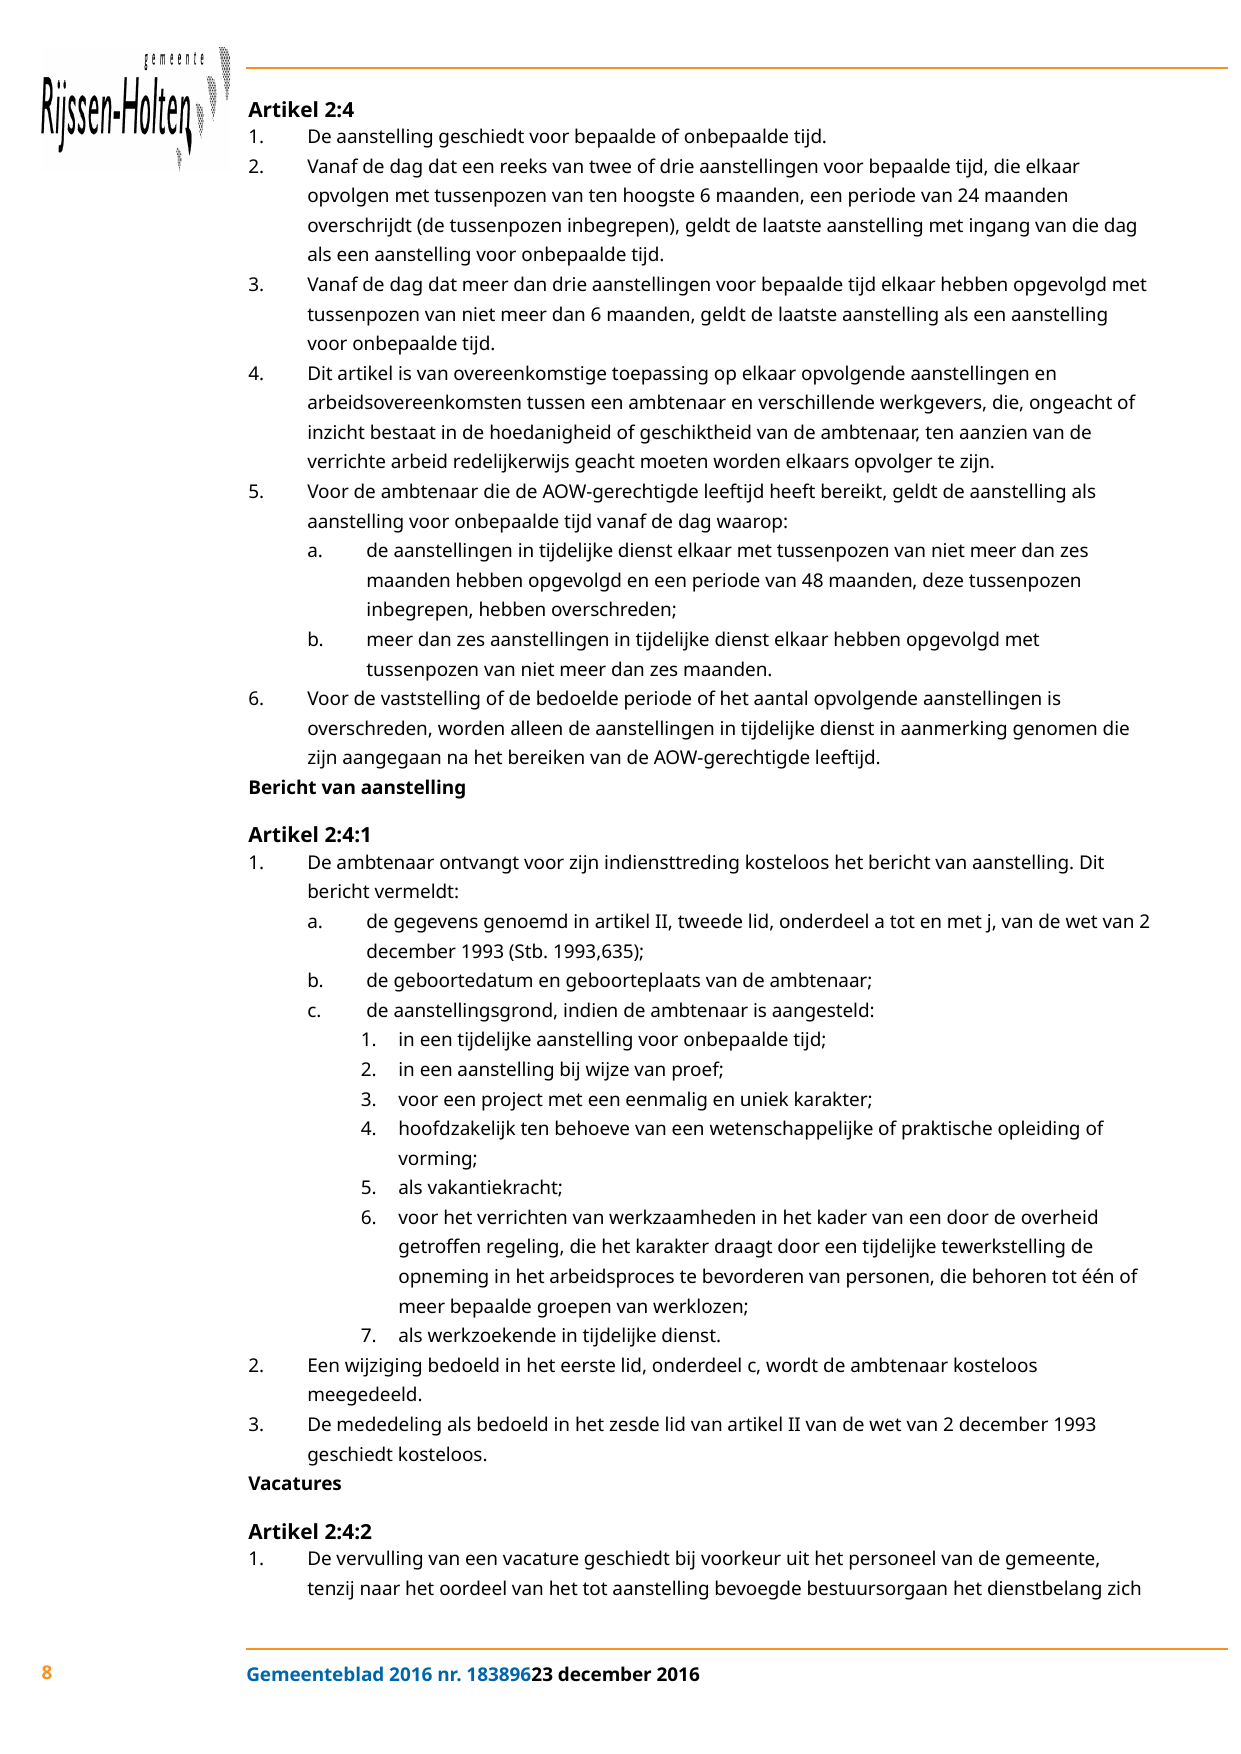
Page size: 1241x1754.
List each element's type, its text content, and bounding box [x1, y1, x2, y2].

list Dit artikel is van overeenkomstige toepassing op elkaar opvolgende aanstellingen en arbeidsovereenkomsten tussen een ambtenaar en verschillende werkgevers, die, ongeacht of inzicht bestaat in de hoedanigheid of geschiktheid van de ambtenaar, ten aanzien van de verrichte arbeid redelijkerwijs geacht moeten worden elkaars opvolger te zijn. [248, 360, 1152, 474]
list meer dan zes aanstellingen in tijdelijke dienst elkaar hebben opgevolgd met tussenpozen van niet meer dan zes maanden. [307, 626, 1152, 681]
list De vervulling van een vacature geschiedt bij voorkeur uit het personeel van de gemeente, tenzij naar het oordeel van het tot aanstelling bevoegde bestuursorgaan het dienstbelang zich [248, 1545, 1152, 1601]
list de aanstellingen in tijdelijke dienst elkaar met tussenpozen van niet meer dan zes maanden hebben opgevolgd en een periode van 48 maanden, deze tussenpozen inbegrepen, hebben overschreden; [307, 537, 1152, 622]
list De mededeling als bedoeld in het zesde lid van artikel II van de wet van 2 december 1993 geschiedt kosteloos. [248, 1411, 1152, 1466]
list als vakantiekracht; [361, 1174, 1152, 1200]
text Vacatures [248, 1470, 1152, 1496]
list de aanstellingsgrond, indien de ambtenaar is aangesteld: [307, 997, 1152, 1023]
list Vanaf de dag dat meer dan drie aanstellingen voor bepaalde tijd elkaar hebben opgevolgd met tussenpozen van niet meer dan 6 maanden, geldt de laatste aanstelling als een aanstelling voor onbepaalde tijd. [248, 271, 1152, 356]
list Vanaf de dag dat een reeks van twee of drie aanstellingen voor bepaalde tijd, die elkaar opvolgen met tussenpozen van ten hoogste 6 maanden, een periode van 24 maanden overschrijdt (de tussenpozen inbegrepen), geldt de laatste aanstelling met ingang van die dag als een aanstelling voor onbepaalde tijd. [248, 153, 1152, 267]
list de geboortedatum en geboorteplaats van de ambtenaar; [307, 967, 1152, 993]
list de gegevens genoemd in artikel II, tweede lid, onderdeel a tot en met j, van de wet van 2 december 1993 (Stb. 1993,635); [307, 908, 1152, 963]
list als werkzoekende in tijdelijke dienst. [361, 1322, 1152, 1348]
list Voor de ambtenaar die de AOW-gerechtigde leeftijd heeft bereikt, geldt de aanstelling als aanstelling voor onbepaalde tijd vanaf de dag waarop: [248, 478, 1152, 533]
list hoofdzakelijk ten behoeve van een wetenschappelijke of praktische opleiding of vorming; [361, 1115, 1152, 1171]
list De ambtenaar ontvangt voor zijn indiensttreding kosteloos het bericht van aanstelling. Dit bericht vermeldt: [248, 849, 1152, 904]
list voor een project met een eenmalig en uniek karakter; [361, 1086, 1152, 1111]
text Artikel 2:4:1 [248, 821, 1152, 849]
list voor het verrichten van werkzaamheden in het kader van een door de overheid getroffen regeling, die het karakter draagt door een tijdelijke tewerkstelling de opneming in het arbeidsproces te bevorderen van personen, die behoren tot één of meer bepaalde groepen van werklozen; [361, 1204, 1152, 1318]
list Voor de vaststelling of de bedoelde periode of het aantal opvolgende aanstellingen is overschreden, worden alleen de aanstellingen in tijdelijke dienst in aanmerking genomen die zijn aangegaan na het bereiken van de AOW-gerechtigde leeftijd. [248, 685, 1152, 770]
text Bericht van aanstelling [248, 774, 1152, 800]
list De aanstelling geschiedt voor bepaalde of onbepaalde tijd. [248, 123, 1152, 149]
list Een wijziging bedoeld in het eerste lid, onderdeel c, wordt de ambtenaar kosteloos meegedeeld. [248, 1352, 1152, 1407]
text Artikel 2:4:2 [248, 1517, 1152, 1545]
list in een tijdelijke aanstelling voor onbepaalde tijd; [361, 1027, 1152, 1052]
list in een aanstelling bij wijze van proef; [361, 1056, 1152, 1082]
text Artikel 2:4 [248, 95, 1152, 123]
picture [41, 47, 231, 172]
